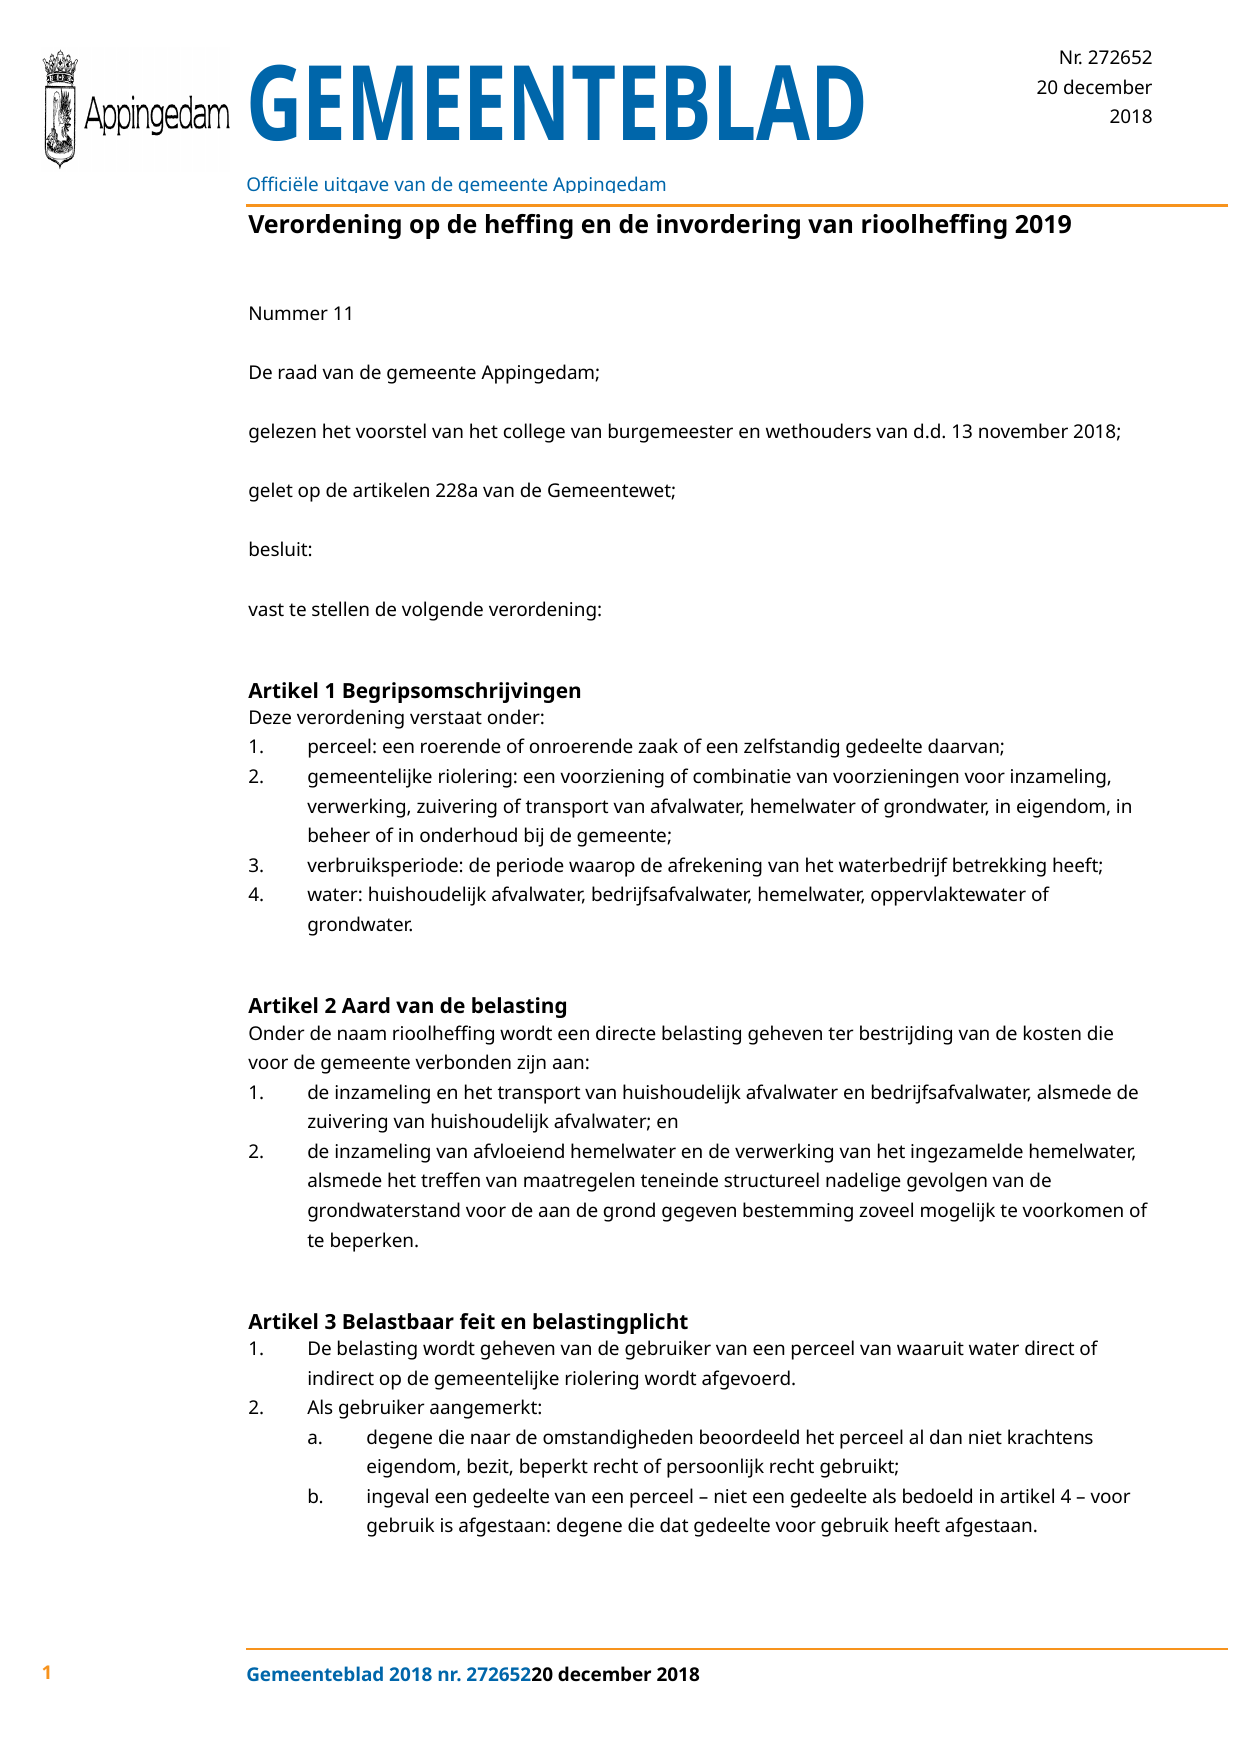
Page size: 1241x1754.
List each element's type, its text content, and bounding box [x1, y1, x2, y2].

list perceel: een roerende of onroerende zaak of een zelfstandig gedeelte daarvan; [248, 734, 1152, 759]
text Artikel 2 Aard van de belasting [248, 991, 1152, 1020]
list verbruiksperiode: de periode waarop de afrekening van het waterbedrijf betrekking heeft; [248, 852, 1152, 878]
text besluit: [248, 537, 1152, 562]
text gelet op de artikelen 228a van de Gemeentewet; [248, 477, 1152, 503]
text gelezen het voorstel van het college van burgemeester en wethouders van d.d. 13 november 2018; [248, 418, 1152, 444]
list ingeval een gedeelte van een perceel – niet een gedeelte als bedoeld in artikel 4 – voor gebruik is afgestaan: degene die dat gedeelte voor gebruik heeft afgestaan. [307, 1483, 1152, 1538]
text Onder de naam rioolheffing wordt een directe belasting geheven ter bestrijding van de kosten die voor de gemeente verbonden zijn aan: [248, 1020, 1152, 1075]
text vast te stellen de volgende verordening: [248, 596, 1152, 621]
text De raad van de gemeente Appingedam; [248, 359, 1152, 385]
text Verordening op de heffing en de invordering van rioolheffing 2019 [248, 207, 1152, 241]
text Deze verordening verstaat onder: [248, 704, 1152, 730]
text Artikel 1 Begripsomschrijvingen [248, 676, 1152, 704]
picture [41, 47, 231, 172]
text Artikel 3 Belastbaar feit en belastingplicht [248, 1307, 1152, 1335]
list De belasting wordt geheven van de gebruiker van een perceel van waaruit water direct of indirect op de gemeentelijke riolering wordt afgevoerd. [248, 1335, 1152, 1391]
text Nummer 11 [248, 300, 1152, 326]
list Als gebruiker aangemerkt: [248, 1394, 1152, 1420]
list water: huishoudelijk afvalwater, bedrijfsafvalwater, hemelwater, oppervlaktewater of grondwater. [248, 882, 1152, 937]
list gemeentelijke riolering: een voorziening of combinatie van voorzieningen voor inzameling, verwerking, zuivering of transport van afvalwater, hemelwater of grondwater, in eigendom, in beheer of in onderhoud bij de gemeente; [248, 763, 1152, 848]
list de inzameling en het transport van huishoudelijk afvalwater en bedrijfsafvalwater, alsmede de zuivering van huishoudelijk afvalwater; en [248, 1079, 1152, 1134]
list degene die naar de omstandigheden beoordeeld het perceel al dan niet krachtens eigendom, bezit, beperkt recht of persoonlijk recht gebruikt; [307, 1424, 1152, 1479]
list de inzameling van afvloeiend hemelwater en de verwerking van het ingezamelde hemelwater, alsmede het treffen van maatregelen teneinde structureel nadelige gevolgen van de grondwaterstand voor de aan de grond gegeven bestemming zoveel mogelijk te voorkomen of te beperken. [248, 1138, 1152, 1252]
